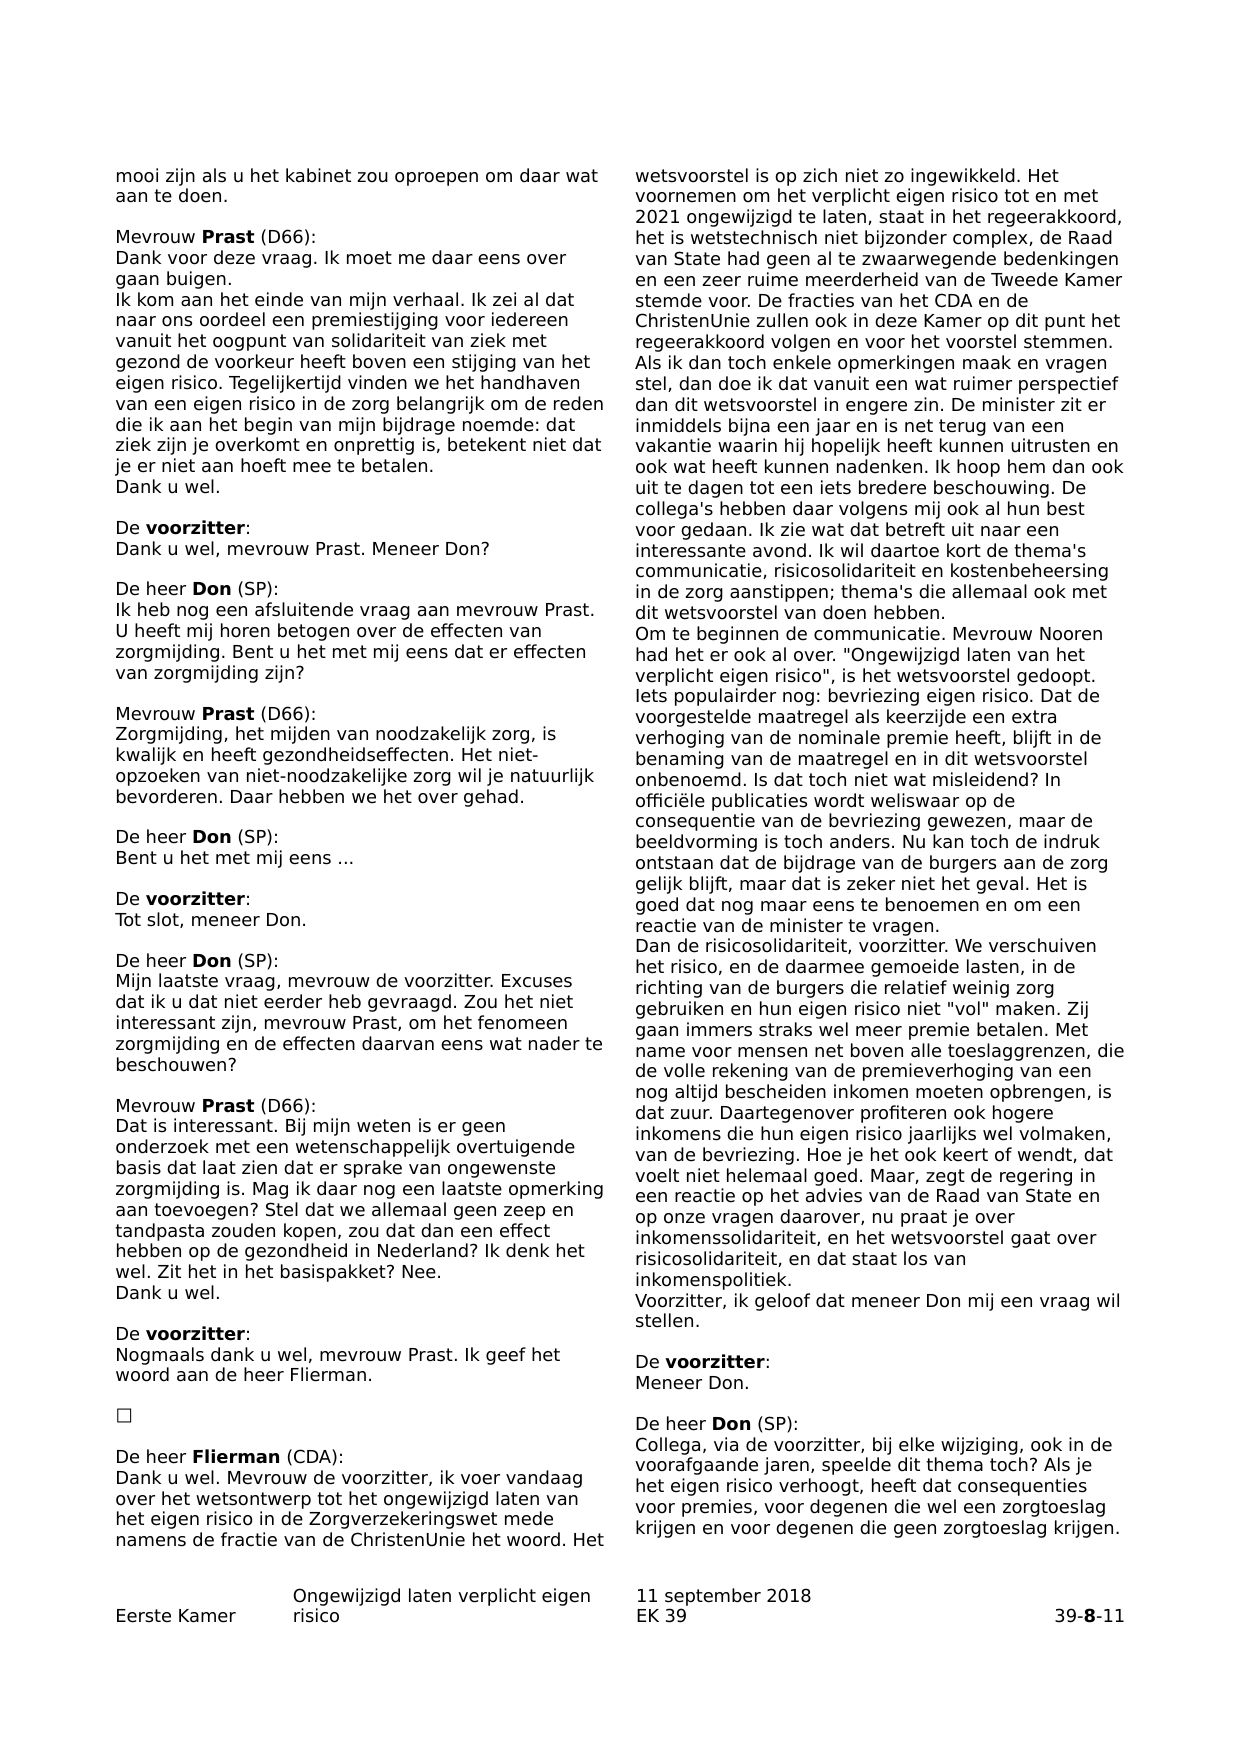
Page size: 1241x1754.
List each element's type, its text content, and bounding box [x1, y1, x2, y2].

text Dan de risicosolidariteit, voorzitter. We verschuiven het risico, en de daarmee gemoeide lasten, in de richting van de burgers die relatief weinig zorg gebruiken en hun eigen risico niet "vol" maken. Zij gaan immers straks wel meer premie betalen. Met name voor mensen net boven alle toeslaggrenzen, die de volle rekening van de premieverhoging van een nog altijd bescheiden inkomen moeten opbrengen, is dat zuur. Daartegenover profiteren ook hogere inkomens die hun eigen risico jaarlijks wel volmaken, van de bevriezing. Hoe je het ook keert of wendt, dat voelt niet helemaal goed. Maar, zegt de regering in een reactie op het advies van de Raad van State en op onze vragen daarover, nu praat je over inkomenssolidariteit, en het wetsvoorstel gaat over risicosolidariteit, en dat staat los van inkomenspolitiek. [635, 936, 1125, 1290]
text Collega, via de voorzitter, bij elke wijziging, ook in de voorafgaande jaren, speelde dit thema toch? Als je het eigen risico verhoogt, heeft dat consequenties voor premies, voor degenen die wel een zorgtoeslag krijgen en voor degenen die geen zorgtoeslag krijgen. [635, 1434, 1125, 1538]
text Nogmaals dank u wel, mevrouw Prast. Ik geef het woord aan de heer Flierman. [115, 1344, 605, 1386]
text Tot slot, meneer Don. [115, 910, 605, 931]
text De voorzitter: [635, 1352, 1125, 1373]
text Mevrouw Prast (D66): [115, 703, 605, 724]
text Ik heb nog een afsluitende vraag aan mevrouw Prast. U heeft mij horen betogen over de effecten van zorgmijding. Bent u het met mij eens dat er effecten van zorgmijding zijn? [115, 600, 605, 683]
text mooi zijn als u het kabinet zou oproepen om daar wat aan te doen. [115, 165, 605, 207]
text De heer Don (SP): [115, 827, 605, 848]
text Mevrouw Prast (D66): [115, 1095, 605, 1116]
text De heer Don (SP): [115, 951, 605, 971]
text De heer Don (SP): [115, 579, 605, 600]
text Mijn laatste vraag, mevrouw de voorzitter. Excuses dat ik u dat niet eerder heb gevraagd. Zou het niet interessant zijn, mevrouw Prast, om het fenomeen zorgmijding en de effecten daarvan eens wat nader te beschouwen? [115, 971, 605, 1075]
text Dank u wel. [115, 1283, 605, 1304]
text Dank u wel, mevrouw Prast. Meneer Don? [115, 538, 605, 559]
text Als ik dan toch enkele opmerkingen maak en vragen stel, dan doe ik dat vanuit een wat ruimer perspectief dan dit wetsvoorstel in engere zin. De minister zit er inmiddels bijna een jaar en is net terug van een vakantie waarin hij hopelijk heeft kunnen uitrusten en ook wat heeft kunnen nadenken. Ik hoop hem dan ook uit te dagen tot een iets bredere beschouwing. De collega's hebben daar volgens mij ook al hun best voor gedaan. Ik zie wat dat betreft uit naar een interessante avond. Ik wil daartoe kort de thema's communicatie, risicosolidariteit en kostenbeheersing in de zorg aanstippen; thema's die allemaal ook met dit wetsvoorstel van doen hebben. [635, 353, 1125, 624]
text Dank u wel. [115, 477, 605, 498]
text De heer Don (SP): [635, 1413, 1125, 1434]
text De heer Flierman (CDA): [115, 1447, 605, 1467]
text De voorzitter: [115, 889, 605, 910]
text Zorgmijding, het mijden van noodzakelijk zorg, is kwalijk en heeft gezondheidseffecten. Het niet-opzoeken van niet-noodzakelijke zorg wil je natuurlijk bevorderen. Daar hebben we het over gehad. [115, 724, 605, 807]
text Om te beginnen de communicatie. Mevrouw Nooren had het er ook al over. "Ongewijzigd laten van het verplicht eigen risico", is het wetsvoorstel gedoopt. Iets populairder nog: bevriezing eigen risico. Dat de voorgestelde maatregel als keerzijde een extra verhoging van de nominale premie heeft, blijft in de benaming van de maatregel en in dit wetsvoorstel onbenoemd. Is dat toch niet wat misleidend? In officiële publicaties wordt weliswaar op de consequentie van de bevriezing gewezen, maar de beeldvorming is toch anders. Nu kan toch de indruk ontstaan dat de bijdrage van de burgers aan de zorg gelijk blijft, maar dat is zeker niet het geval. Het is goed dat nog maar eens te benoemen en om een reactie van de minister te vragen. [635, 624, 1125, 936]
text Mevrouw Prast (D66): [115, 227, 605, 248]
text De voorzitter: [115, 518, 605, 538]
text Dank u wel. Mevrouw de voorzitter, ik voer vandaag over het wetsontwerp tot het ongewijzigd laten van het eigen risico in de Zorgverzekeringswet mede namens de fractie van de ChristenUnie het woord. Het [115, 1467, 605, 1551]
text Meneer Don. [635, 1373, 1125, 1393]
text Voorzitter, ik geloof dat meneer Don mij een vraag wil stellen. [635, 1290, 1125, 1332]
text Dank voor deze vraag. Ik moet me daar eens over gaan buigen. [115, 248, 605, 289]
text Dat is interessant. Bij mijn weten is er geen onderzoek met een wetenschappelijk overtuigende basis dat laat zien dat er sprake van ongewenste zorgmijding is. Mag ik daar nog een laatste opmerking aan toevoegen? Stel dat we allemaal geen zeep en tandpasta zouden kopen, zou dat dan een effect hebben op de gezondheid in Nederland? Ik denk het wel. Zit het in het basispakket? Nee. [115, 1116, 605, 1283]
text wetsvoorstel is op zich niet zo ingewikkeld. Het voornemen om het verplicht eigen risico tot en met 2021 ongewijzigd te laten, staat in het regeerakkoord, het is wetstechnisch niet bijzonder complex, de Raad van State had geen al te zwaarwegende bedenkingen en een zeer ruime meerderheid van de Tweede Kamer stemde voor. De fracties van het CDA en de ChristenUnie zullen ook in deze Kamer op dit punt het regeerakkoord volgen en voor het voorstel stemmen. [635, 165, 1125, 353]
text Bent u het met mij eens ... [115, 848, 605, 869]
text Ik kom aan het einde van mijn verhaal. Ik zei al dat naar ons oordeel een premiestijging voor iedereen vanuit het oogpunt van solidariteit van ziek met gezond de voorkeur heeft boven een stijging van het eigen risico. Tegelijkertijd vinden we het handhaven van een eigen risico in de zorg belangrijk om de reden die ik aan het begin van mijn bijdrage noemde: dat ziek zijn je overkomt en onprettig is, betekent niet dat je er niet aan hoeft mee te betalen. [115, 289, 605, 477]
text De voorzitter: [115, 1324, 605, 1344]
text ⬜ [115, 1406, 605, 1427]
